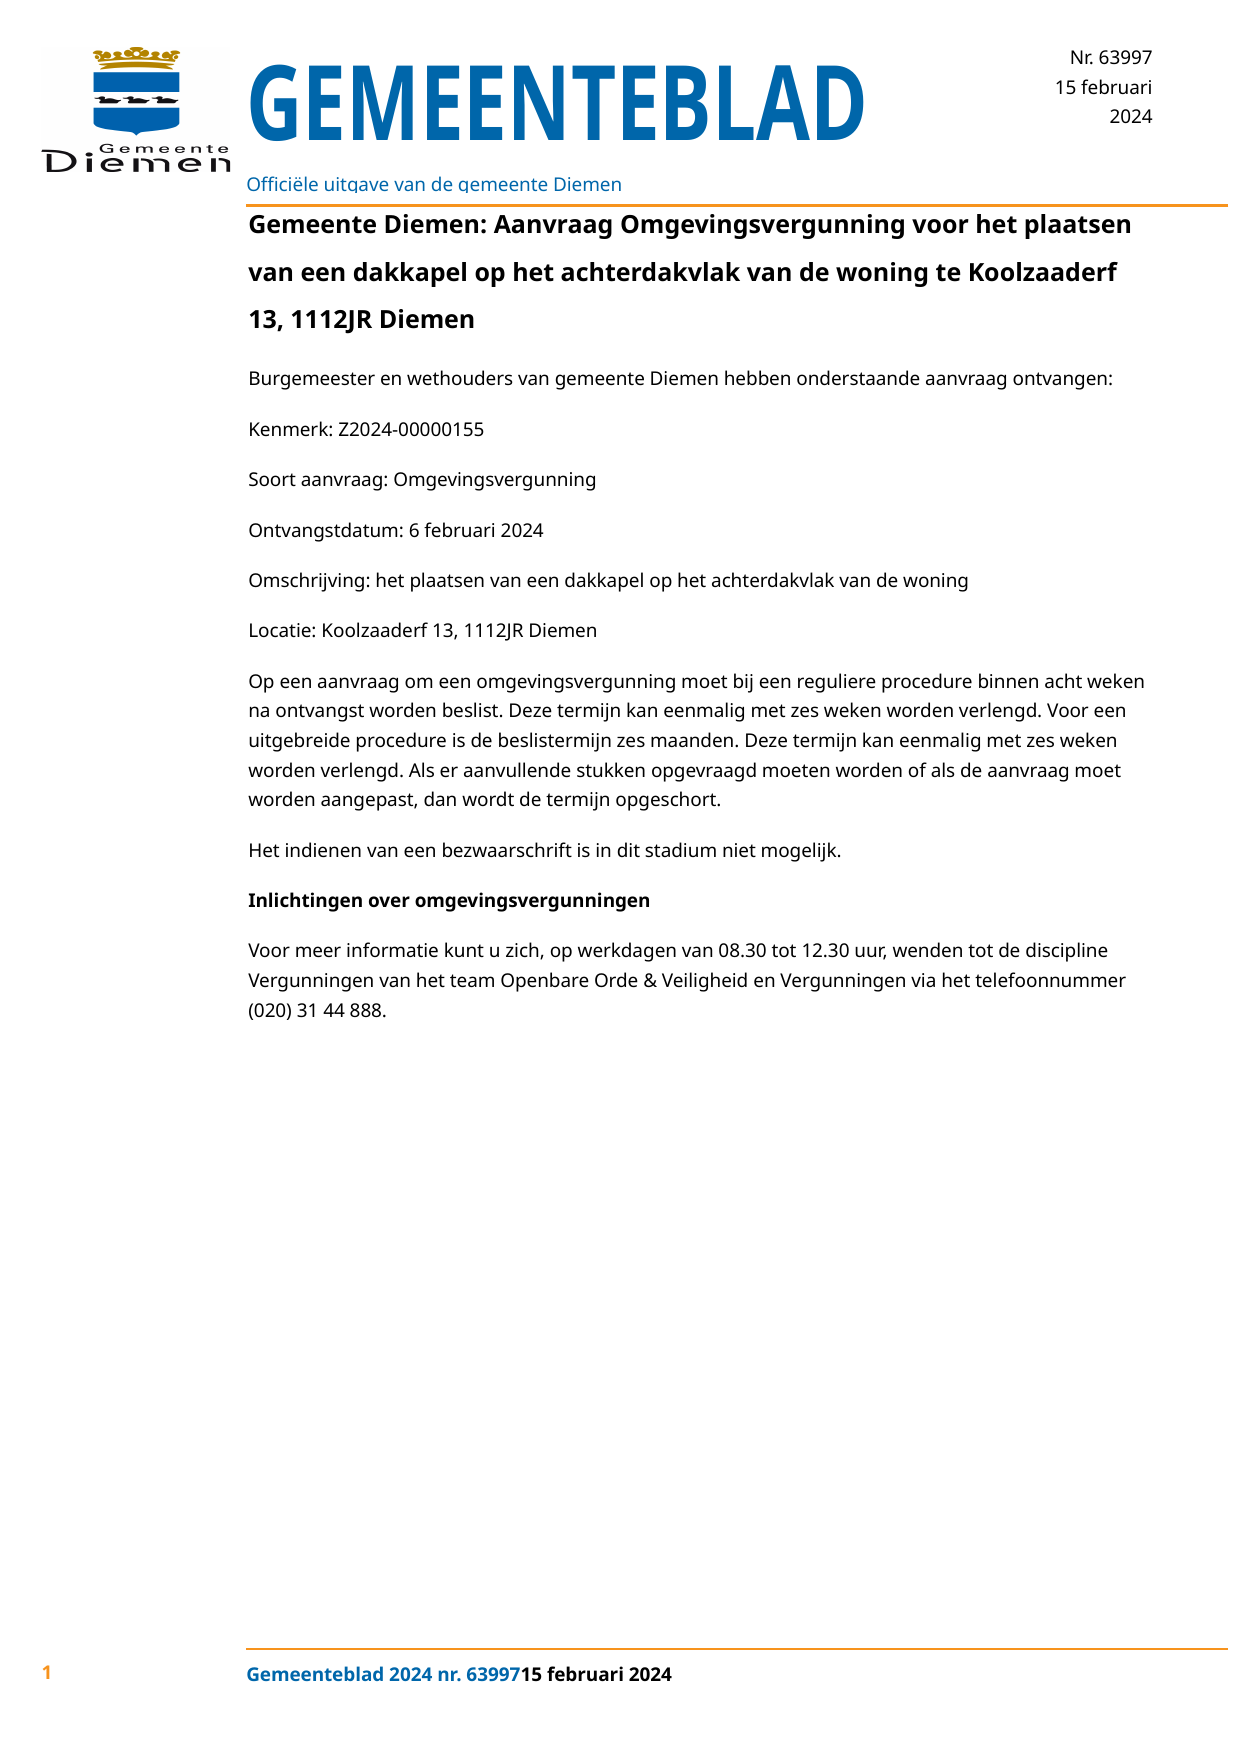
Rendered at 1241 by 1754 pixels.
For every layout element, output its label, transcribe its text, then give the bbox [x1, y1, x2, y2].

text Ontvangstdatum: 6 februari 2024 [248, 517, 1152, 542]
text Inlichtingen over omgevingsvergunningen [248, 887, 1152, 913]
text Locatie: Koolzaaderf 13, 1112JR Diemen [248, 618, 1152, 643]
text Gemeente Diemen: Aanvraag Omgevingsvergunning voor het plaatsen van een dakkapel op het achterdakvlak van de woning te Koolzaaderf 13, 1112JR Diemen [248, 207, 1152, 336]
text Op een aanvraag om een omgevingsvergunning moet bij een reguliere procedure binnen acht weken na ontvangst worden beslist. Deze termijn kan eenmalig met zes weken worden verlengd. Voor een uitgebreide procedure is de beslistermijn zes maanden. Deze termijn kan eenmalig met zes weken worden verlengd. Als er aanvullende stukken opgevraagd moeten worden of als de aanvraag moet worden aangepast, dan wordt de termijn opgeschort. [248, 668, 1152, 812]
text Burgemeester en wethouders van gemeente Diemen hebben onderstaande aanvraag ontvangen: [248, 366, 1152, 391]
text Voor meer informatie kunt u zich, op werkdagen van 08.30 tot 12.30 uur, wenden tot de discipline Vergunningen van het team Openbare Orde & Veiligheid en Vergunningen via het telefoonnummer (020) 31 44 888. [248, 938, 1152, 1022]
text Omschrijving: het plaatsen van een dakkapel op het achterdakvlak van de woning [248, 567, 1152, 593]
text Het indienen van een bezwaarschrift is in dit stadium niet mogelijk. [248, 837, 1152, 862]
picture [41, 47, 231, 172]
text Kenmerk: Z2024-00000155 [248, 416, 1152, 442]
text Soort aanvraag: Omgevingsvergunning [248, 466, 1152, 492]
